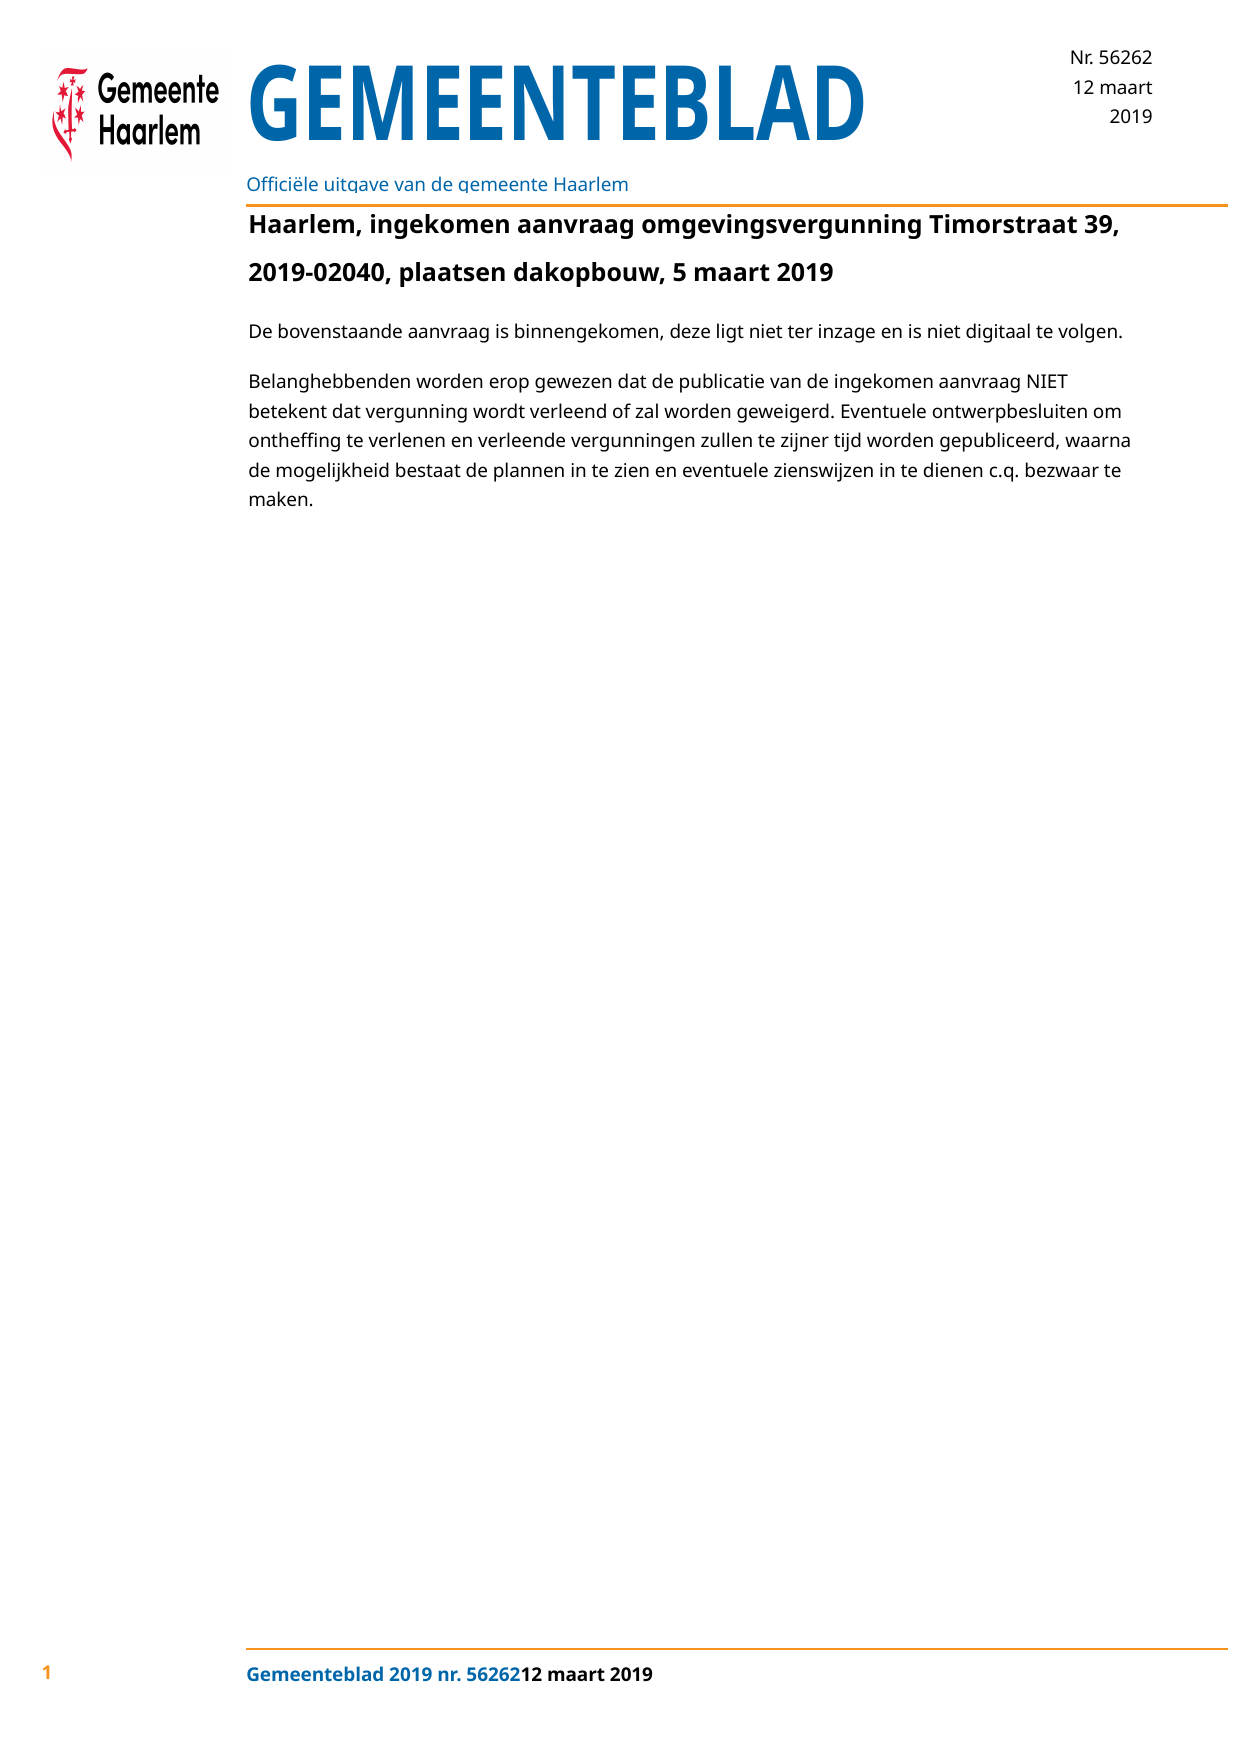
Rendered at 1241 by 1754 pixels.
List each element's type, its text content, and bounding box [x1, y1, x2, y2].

text Belanghebbenden worden erop gewezen dat de publicatie van de ingekomen aanvraag NIET betekent dat vergunning wordt verleend of zal worden geweigerd. Eventuele ontwerpbesluiten om ontheffing te verlenen en verleende vergunningen zullen te zijner tijd worden gepubliceerd, waarna de mogelijkheid bestaat de plannen in te zien en eventuele zienswijzen in te dienen c.q. bezwaar te maken. [248, 368, 1152, 512]
picture [41, 47, 231, 172]
text De bovenstaande aanvraag is binnengekomen, deze ligt niet ter inzage en is niet digitaal te volgen. [248, 318, 1152, 344]
text Haarlem, ingekomen aanvraag omgevingsvergunning Timorstraat 39, 2019-02040, plaatsen dakopbouw, 5 maart 2019 [248, 207, 1152, 288]
